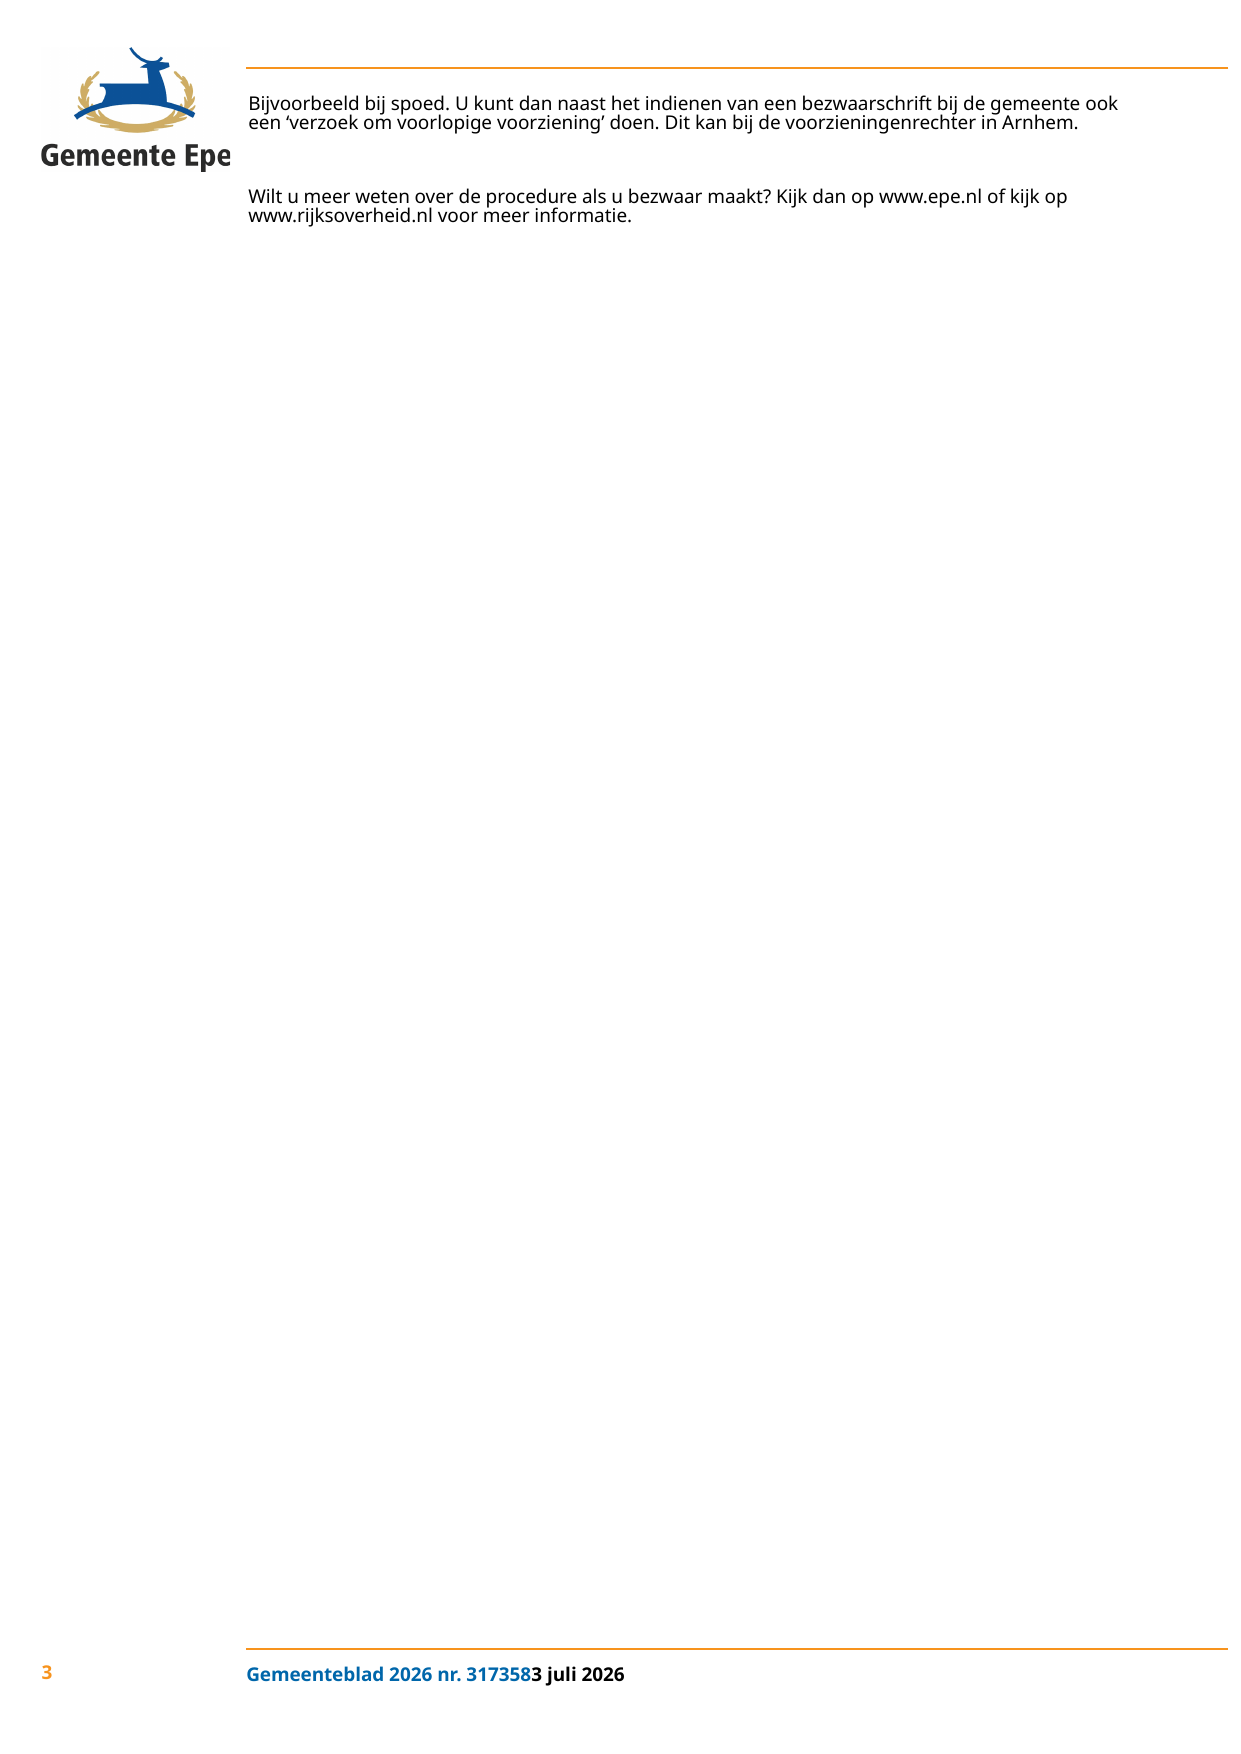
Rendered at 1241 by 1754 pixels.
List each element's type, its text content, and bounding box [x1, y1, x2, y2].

text Bijvoorbeeld bij spoed. U kunt dan naast het indienen van een bezwaarschrift bij de gemeente ook een ‘verzoek om voorlopige voorziening’ doen. Dit kan bij de voorzieningenrechter in Arnhem. [248, 95, 1152, 133]
picture [41, 47, 231, 172]
text Wilt u meer weten over de procedure als u bezwaar maakt? Kijk dan op www.epe.nl of kijk op www.rijksoverheid.nl voor meer informatie. [248, 188, 1152, 227]
